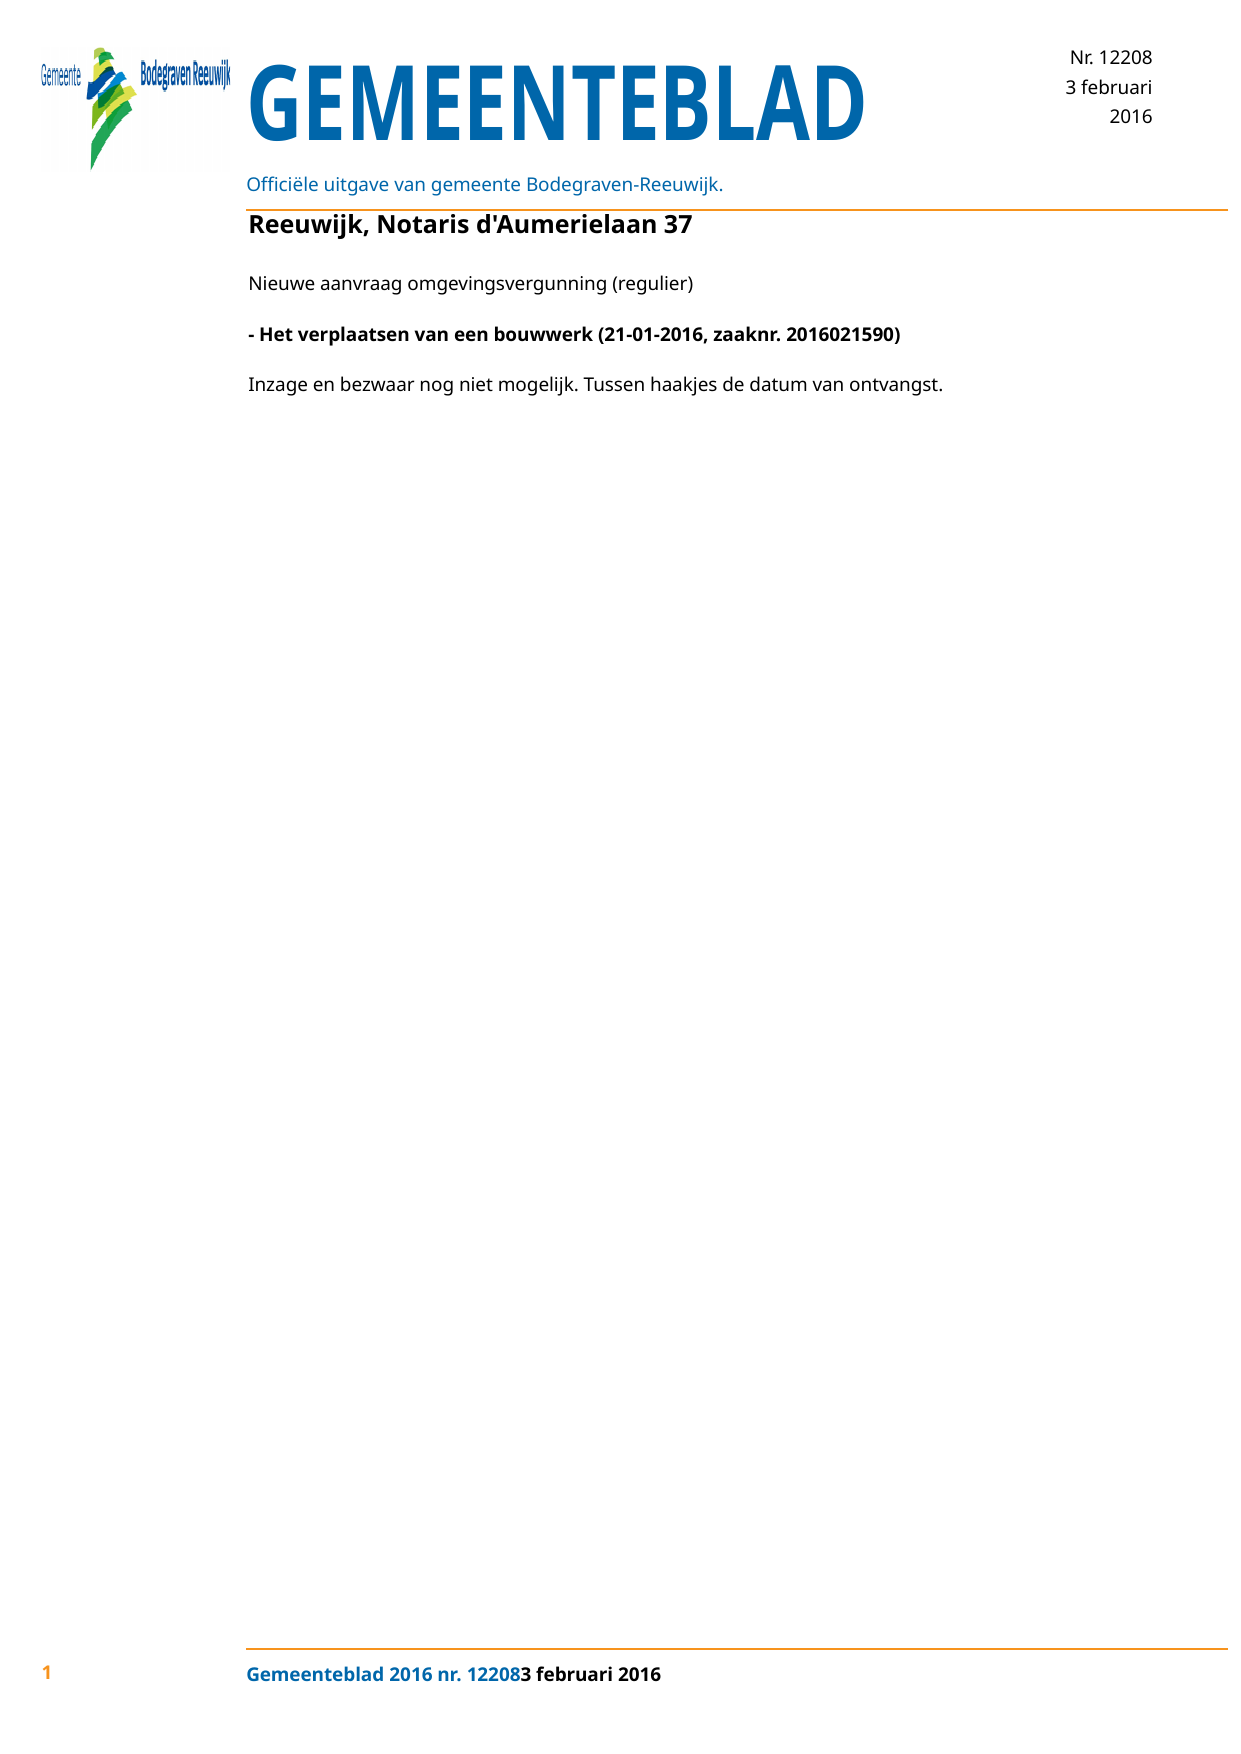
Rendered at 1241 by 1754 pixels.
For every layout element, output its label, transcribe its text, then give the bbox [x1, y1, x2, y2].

text Nieuwe aanvraag omgevingsvergunning (regulier) [248, 270, 1152, 296]
text Inzage en bezwaar nog niet mogelijk. Tussen haakjes de datum van ontvangst. [248, 371, 1152, 397]
picture [41, 47, 231, 172]
text Reeuwijk, Notaris d'Aumerielaan 37 [248, 211, 1152, 241]
text - Het verplaatsen van een bouwwerk (21‑01‑2016, zaaknr. 2016021590) [248, 321, 1152, 346]
